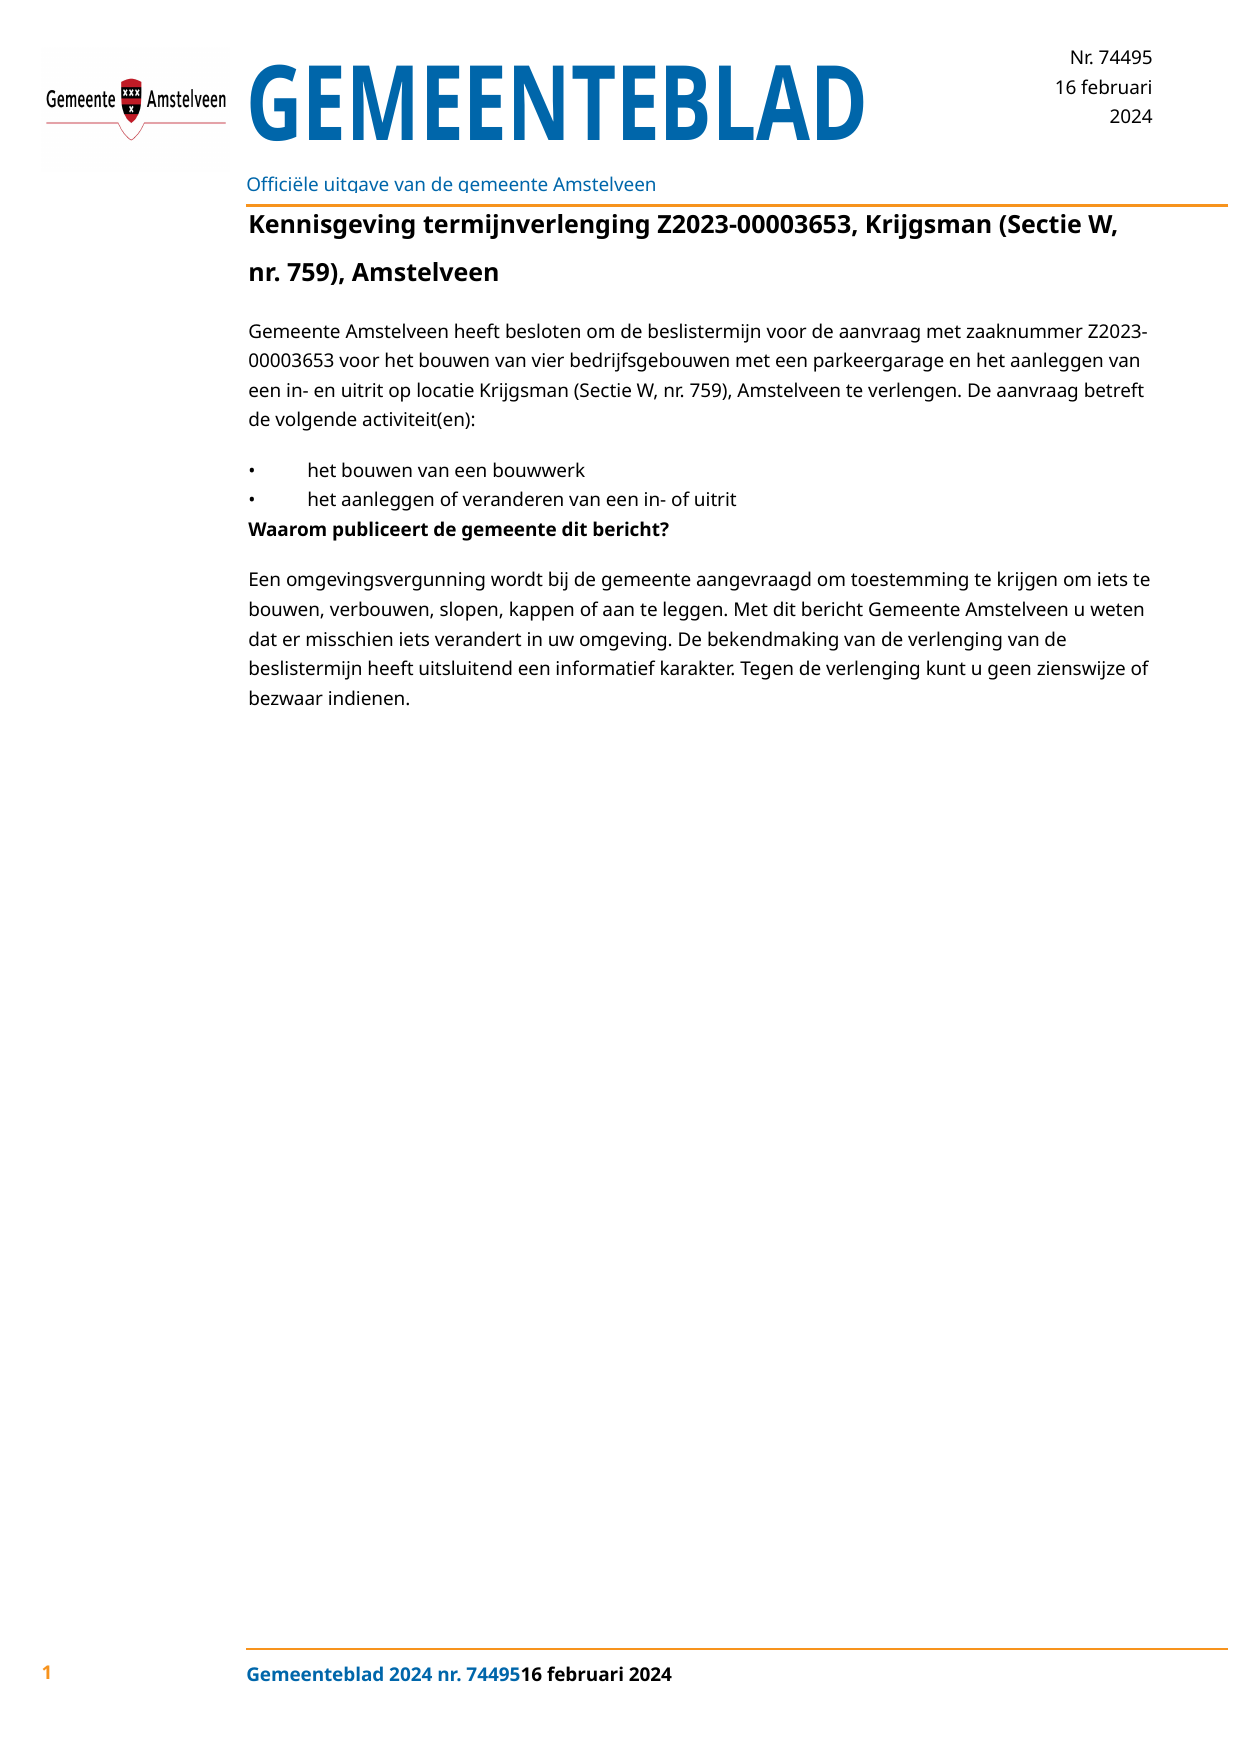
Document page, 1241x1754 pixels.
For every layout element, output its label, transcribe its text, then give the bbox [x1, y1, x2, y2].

text Gemeente Amstelveen heeft besloten om de beslistermijn voor de aanvraag met zaaknummer Z2023-00003653 voor het bouwen van vier bedrijfsgebouwen met een parkeergarage en het aanleggen van een in- en uitrit op locatie Krijgsman (Sectie W, nr. 759), Amstelveen te verlengen. De aanvraag betreft de volgende activiteit(en): [248, 318, 1152, 432]
list het aanleggen of veranderen van een in- of uitrit [248, 487, 1152, 512]
picture [41, 47, 231, 172]
list het bouwen van een bouwwerk [248, 457, 1152, 483]
text Een omgevingsvergunning wordt bij de gemeente aangevraagd om toestemming te krijgen om iets te bouwen, verbouwen, slopen, kappen of aan te leggen. Met dit bericht Gemeente Amstelveen u weten dat er misschien iets verandert in uw omgeving. De bekendmaking van de verlenging van de beslistermijn heeft uitsluitend een informatief karakter. Tegen de verlenging kunt u geen zienswijze of bezwaar indienen. [248, 567, 1152, 711]
text Kennisgeving termijnverlenging Z2023-00003653, Krijgsman (Sectie W, nr. 759), Amstelveen [248, 207, 1152, 288]
text Waarom publiceert de gemeente dit bericht? [248, 516, 1152, 542]
